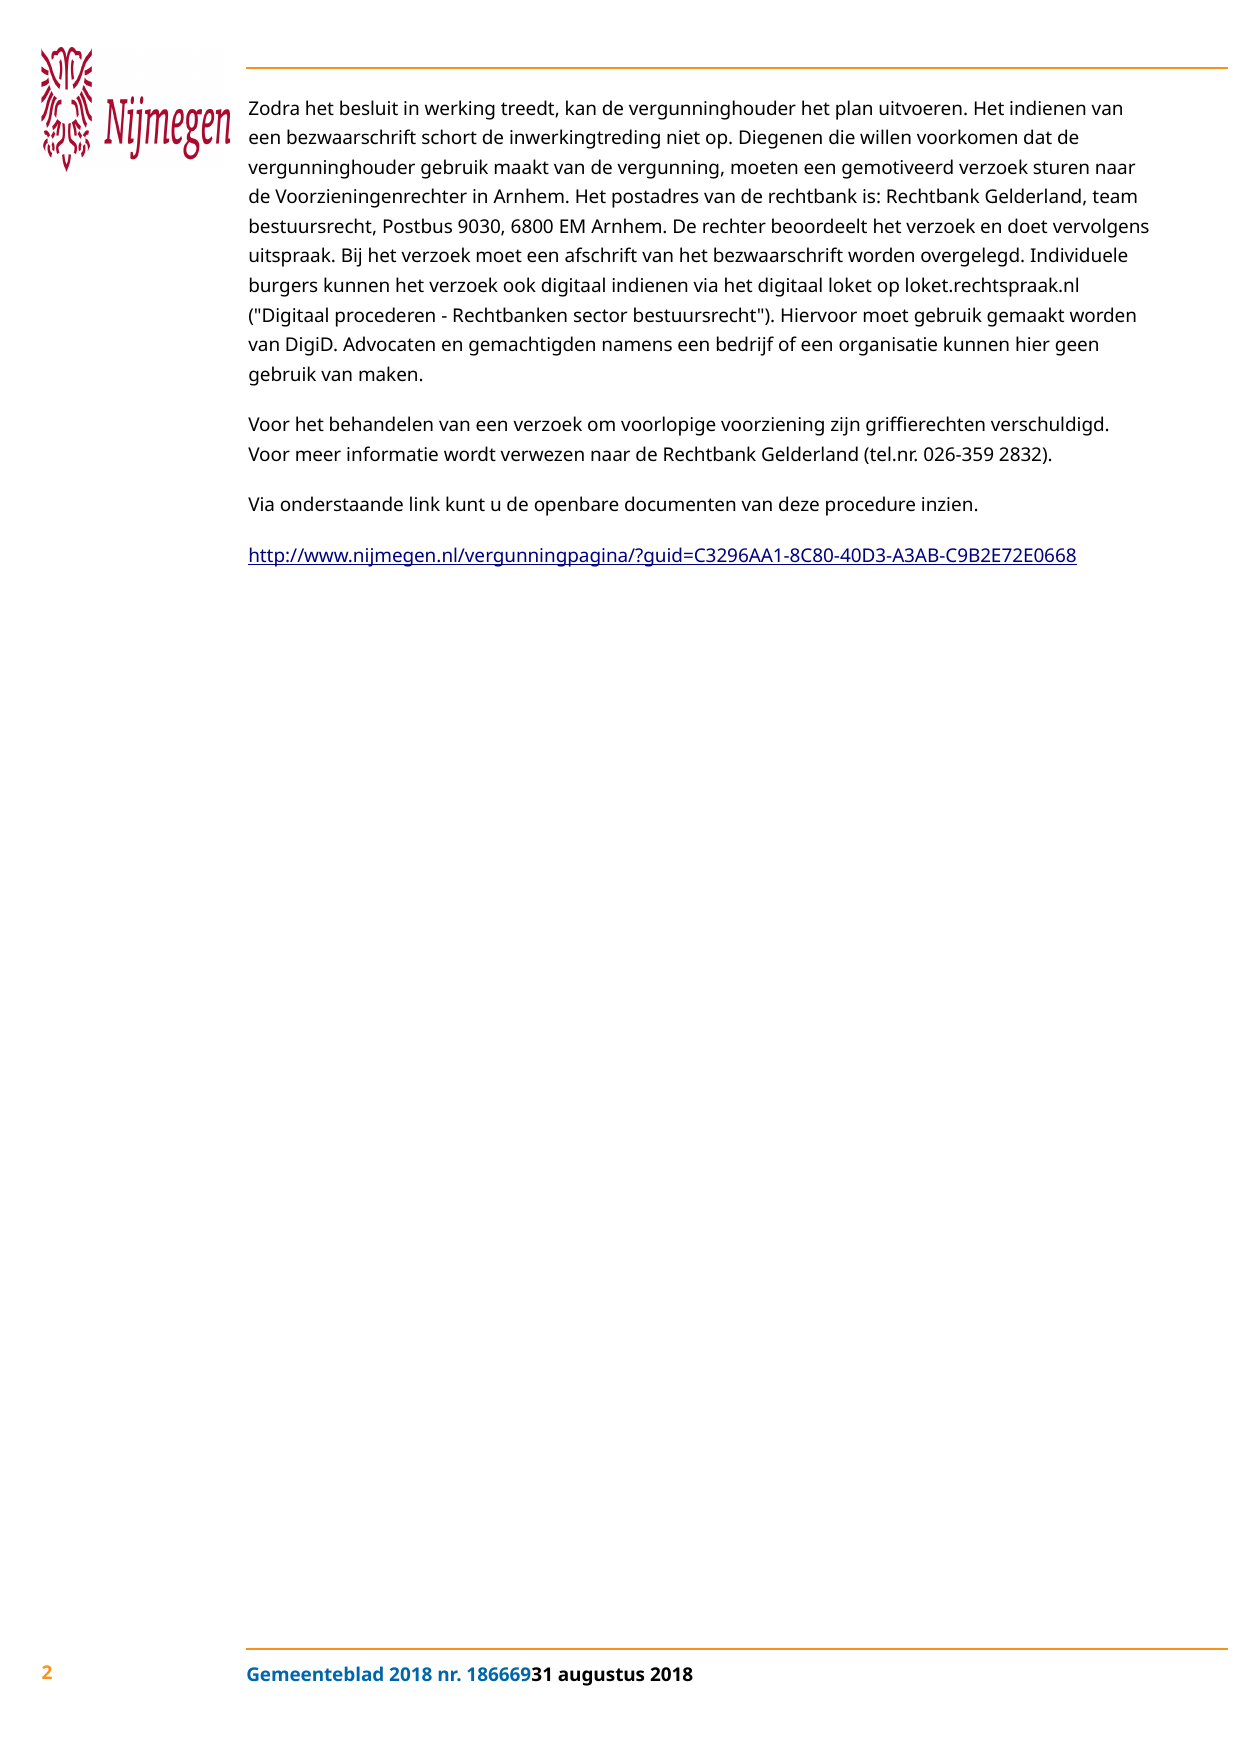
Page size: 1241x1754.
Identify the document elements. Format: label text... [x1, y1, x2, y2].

text Via onderstaande link kunt u de openbare documenten van deze procedure inzien. [248, 491, 1152, 517]
text Zodra het besluit in werking treedt, kan de vergunninghouder het plan uitvoeren. Het indienen van een bezwaarschrift schort de inwerkingtreding niet op. Diegenen die willen voorkomen dat de vergunninghouder gebruik maakt van de vergunning, moeten een gemotiveerd verzoek sturen naar de Voorzieningenrechter in Arnhem. Het postadres van de rechtbank is: Rechtbank Gelderland, team bestuursrecht, Postbus 9030, 6800 EM Arnhem. De rechter beoordeelt het verzoek en doet vervolgens uitspraak. Bij het verzoek moet een afschrift van het bezwaarschrift worden overgelegd. Individuele burgers kunnen het verzoek ook digitaal indienen via het digitaal loket op loket.rechtspraak.nl ("Digitaal procederen - Rechtbanken sector bestuursrecht"). Hiervoor moet gebruik gemaakt worden van DigiD. Advocaten en gemachtigden namens een bedrijf of een organisatie kunnen hier geen gebruik van maken. [248, 95, 1152, 387]
text Voor het behandelen van een verzoek om voorlopige voorziening zijn griffierechten verschuldigd. Voor meer informatie wordt verwezen naar de Rechtbank Gelderland (tel.nr. 026-359 2832). [248, 411, 1152, 467]
text http://www.nijmegen.nl/vergunningpagina/?guid=C3296AA1-8C80-40D3-A3AB-C9B2E72E0668 [248, 542, 1152, 568]
picture [41, 47, 231, 172]
